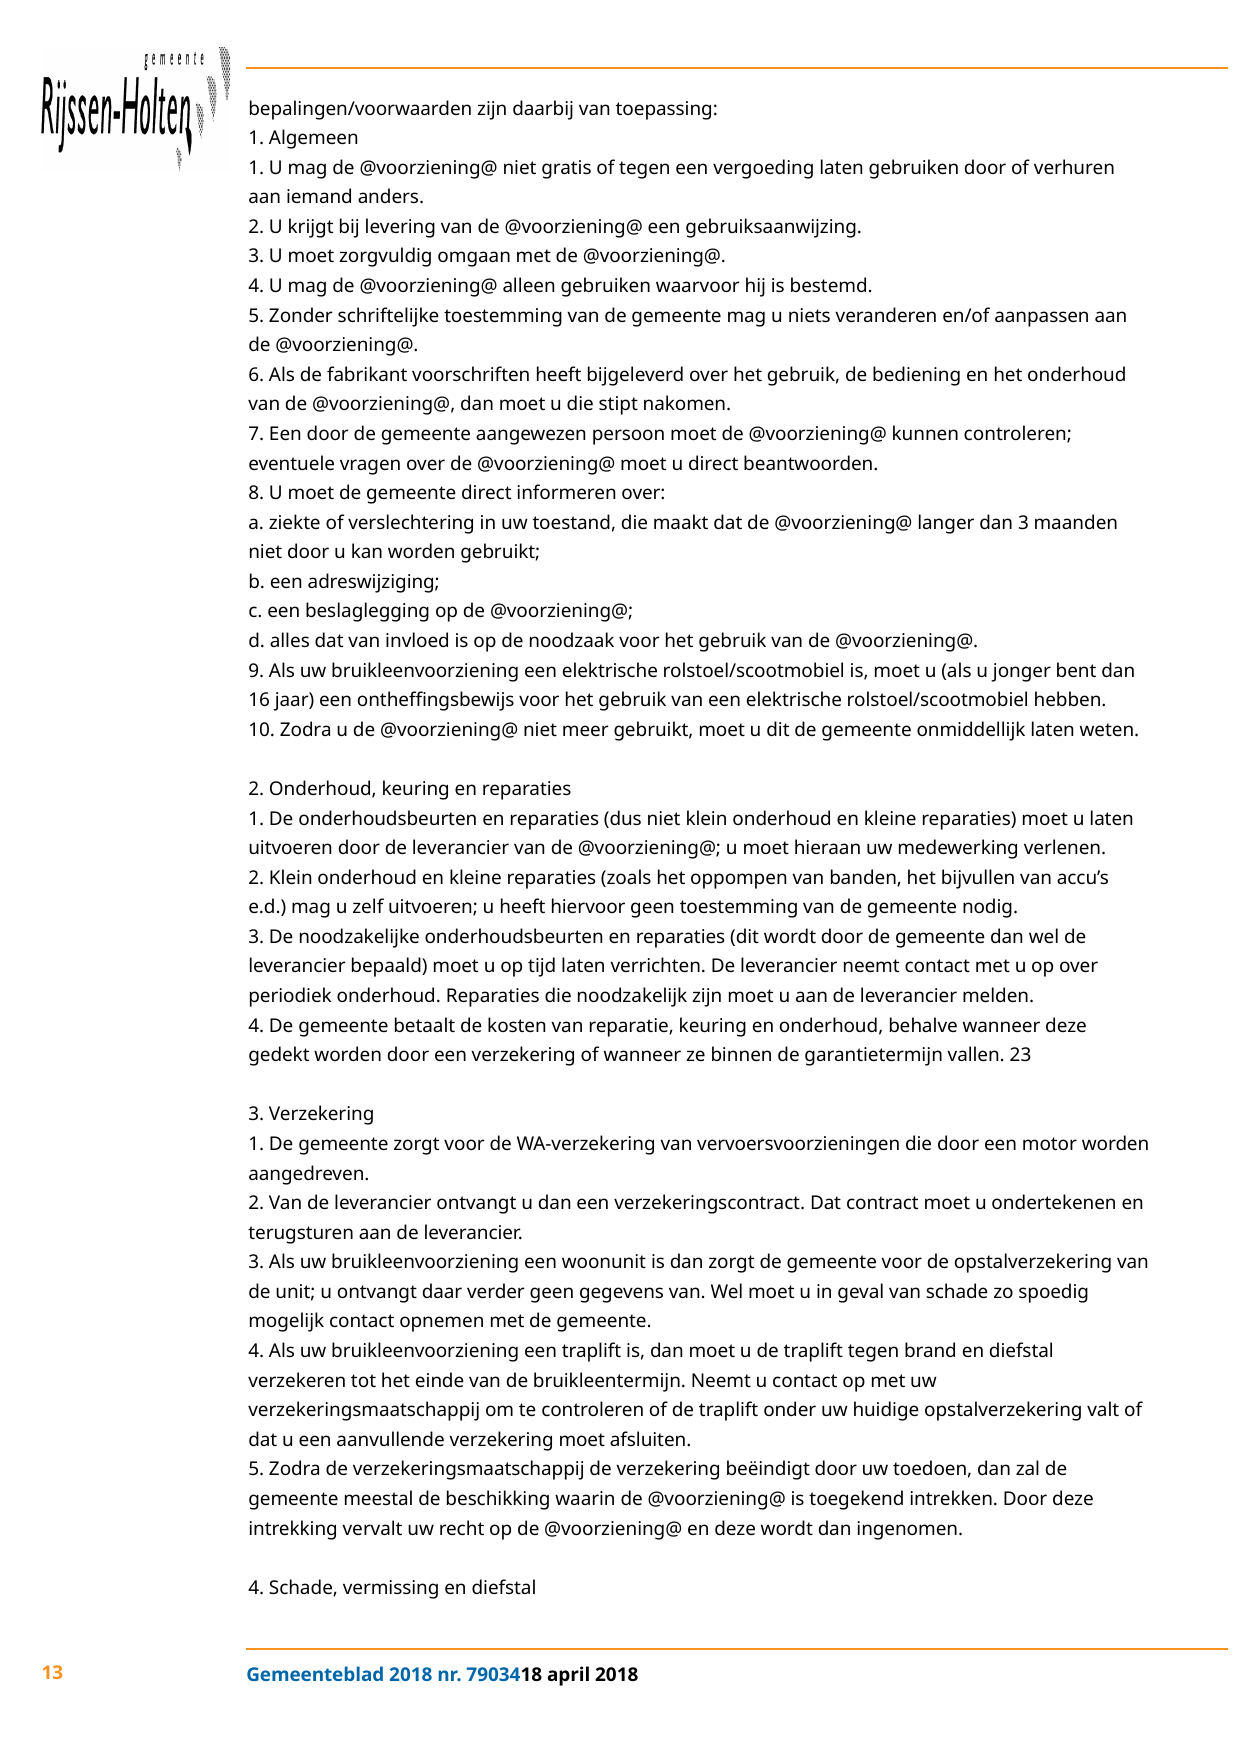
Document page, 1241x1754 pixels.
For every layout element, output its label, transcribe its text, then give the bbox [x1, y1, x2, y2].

text 3. De noodzakelijke onderhoudsbeurten en reparaties (dit wordt door de gemeente dan wel de leverancier bepaald) moet u op tijd laten verrichten. De leverancier neemt contact met u op over periodiek onderhoud. Reparaties die noodzakelijk zijn moet u aan de leverancier melden. [248, 923, 1152, 1008]
text 3. U moet zorgvuldig omgaan met de @voorziening@. [248, 243, 1152, 268]
text d. alles dat van invloed is op de noodzaak voor het gebruik van de @voorziening@. [248, 627, 1152, 653]
text 4. Schade, vermissing en diefstal [248, 1574, 1152, 1600]
text 4. Als uw bruikleenvoorziening een traplift is, dan moet u de traplift tegen brand en diefstal verzekeren tot het einde van de bruikleentermijn. Neemt u contact op met uw verzekeringsmaatschappij om te controleren of de traplift onder uw huidige opstalverzekering valt of dat u een aanvullende verzekering moet afsluiten. [248, 1337, 1152, 1452]
text 2. Onderhoud, keuring en reparaties [248, 775, 1152, 801]
text 1. Algemeen [248, 124, 1152, 150]
text 7. Een door de gemeente aangewezen persoon moet de @voorziening@ kunnen controleren; eventuele vragen over de @voorziening@ moet u direct beantwoorden. [248, 420, 1152, 476]
text 6. Als de fabrikant voorschriften heeft bijgeleverd over het gebruik, de bediening en het onderhoud van de @voorziening@, dan moet u die stipt nakomen. [248, 361, 1152, 416]
text 8. U moet de gemeente direct informeren over: [248, 479, 1152, 505]
text 3. Als uw bruikleenvoorziening een woonunit is dan zorgt de gemeente voor de opstalverzekering van de unit; u ontvangt daar verder geen gegevens van. Wel moet u in geval van schade zo spoedig mogelijk contact opnemen met de gemeente. [248, 1248, 1152, 1333]
text 1. De gemeente zorgt voor de WA-verzekering van vervoersvoorzieningen die door een motor worden aangedreven. [248, 1130, 1152, 1186]
picture [41, 47, 231, 172]
text 10. Zodra u de @voorziening@ niet meer gebruikt, moet u dit de gemeente onmiddellijk laten weten. [248, 716, 1152, 742]
text 1. U mag de @voorziening@ niet gratis of tegen een vergoeding laten gebruiken door of verhuren aan iemand anders. [248, 154, 1152, 209]
text bepalingen/voorwaarden zijn daarbij van toepassing: [248, 95, 1152, 121]
text 2. Van de leverancier ontvangt u dan een verzekeringscontract. Dat contract moet u ondertekenen en terugsturen aan de leverancier. [248, 1189, 1152, 1245]
text 5. Zonder schriftelijke toestemming van de gemeente mag u niets veranderen en/of aanpassen aan de @voorziening@. [248, 302, 1152, 357]
text c. een beslaglegging op de @voorziening@; [248, 598, 1152, 623]
text 2. Klein onderhoud en kleine reparaties (zoals het oppompen van banden, het bijvullen van accu’s e.d.) mag u zelf uitvoeren; u heeft hiervoor geen toestemming van de gemeente nodig. [248, 864, 1152, 919]
text 1. De onderhoudsbeurten en reparaties (dus niet klein onderhoud en kleine reparaties) moet u laten uitvoeren door de leverancier van de @voorziening@; u moet hieraan uw medewerking verlenen. [248, 805, 1152, 860]
text 4. U mag de @voorziening@ alleen gebruiken waarvoor hij is bestemd. [248, 272, 1152, 298]
text 9. Als uw bruikleenvoorziening een elektrische rolstoel/scootmobiel is, moet u (als u jonger bent dan 16 jaar) een ontheffingsbewijs voor het gebruik van een elektrische rolstoel/scootmobiel hebben. [248, 657, 1152, 712]
text 4. De gemeente betaalt de kosten van reparatie, keuring en onderhoud, behalve wanneer deze gedekt worden door een verzekering of wanneer ze binnen de garantietermijn vallen. 23 [248, 1012, 1152, 1067]
text 3. Verzekering [248, 1101, 1152, 1126]
text a. ziekte of verslechtering in uw toestand, die maakt dat de @voorziening@ langer dan 3 maanden niet door u kan worden gebruikt; [248, 509, 1152, 564]
text 5. Zodra de verzekeringsmaatschappij de verzekering beëindigt door uw toedoen, dan zal de gemeente meestal de beschikking waarin de @voorziening@ is toegekend intrekken. Door deze intrekking vervalt uw recht op de @voorziening@ en deze wordt dan ingenomen. [248, 1456, 1152, 1541]
text b. een adreswijziging; [248, 568, 1152, 594]
text 2. U krijgt bij levering van de @voorziening@ een gebruiksaanwijzing. [248, 213, 1152, 239]
